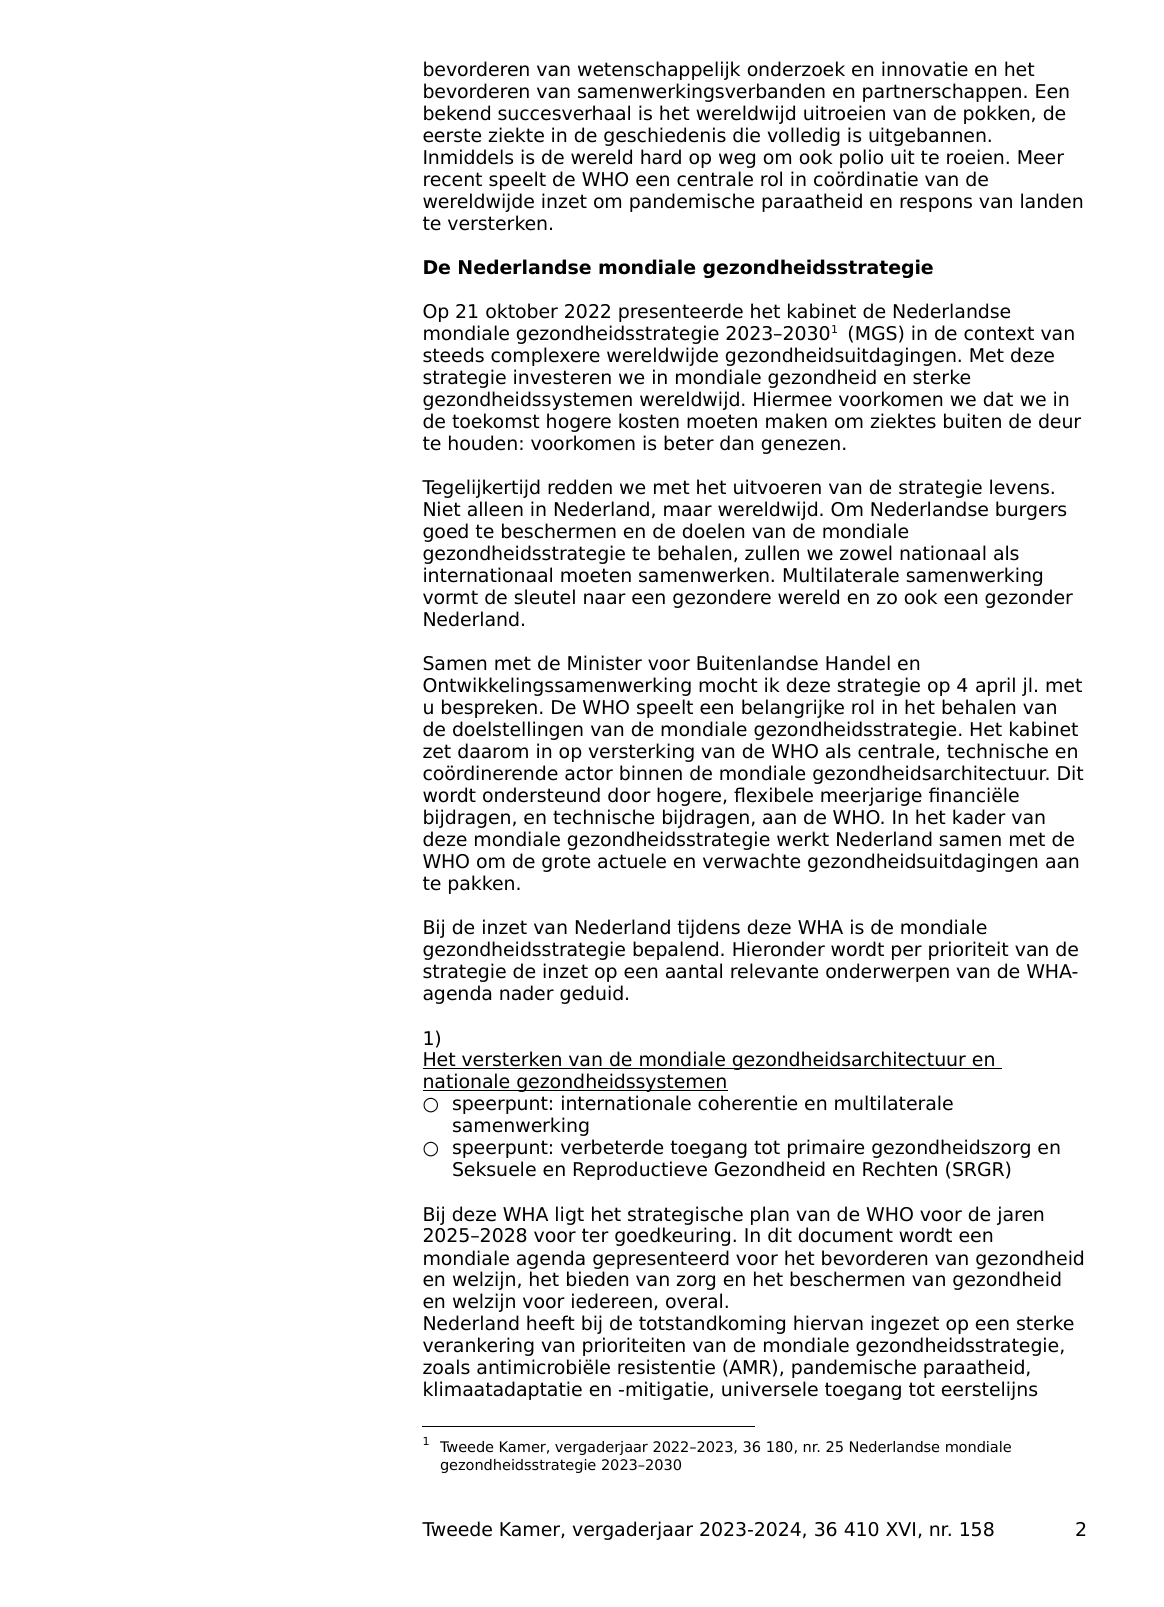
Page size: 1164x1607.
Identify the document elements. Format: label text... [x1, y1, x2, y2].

subtitle De Nederlandse mondiale gezondheidsstrategie [422, 257, 1087, 279]
text ○ speerpunt: verbeterde toegang tot primaire gezondheidszorg en Seksuele en Reproductieve Gezondheid en Rechten (SRGR) [422, 1137, 1087, 1181]
text Tegelijkertijd redden we met het uitvoeren van de strategie levens. Niet alleen in Nederland, maar wereldwijd. Om Nederlandse burgers goed te beschermen en de doelen van de mondiale gezondheidsstrategie te behalen, zullen we zowel nationaal als internationaal moeten samenwerken. Multilaterale samenwerking vormt de sleutel naar een gezondere wereld en zo ook een gezonder Nederland. [422, 477, 1087, 631]
text Op 21 oktober 2022 presenteerde het kabinet de Nederlandse mondiale gezondheidsstrategie 2023–2030 (MGS) in de context van steeds complexere wereldwijde gezondheidsuitdagingen. Met deze strategie investeren we in mondiale gezondheid en sterke gezondheidssystemen wereldwijd. Hiermee voorkomen we dat we in de toekomst hogere kosten moeten maken om ziektes buiten de deur te houden: voorkomen is beter dan genezen. [422, 301, 1087, 455]
text bevorderen van wetenschappelijk onderzoek en innovatie en het bevorderen van samenwerkingsverbanden en partnerschappen. Een bekend succesverhaal is het wereldwijd uitroeien van de pokken, de eerste ziekte in de geschiedenis die volledig is uitgebannen. Inmiddels is de wereld hard op weg om ook polio uit te roeien. Meer recent speelt de WHO een centrale rol in coördinatie van de wereldwijde inzet om pandemische paraatheid en respons van landen te versterken. [422, 59, 1087, 235]
text ○ speerpunt: internationale coherentie en multilaterale samenwerking [422, 1093, 1087, 1137]
text Nederland heeft bij de totstandkoming hiervan ingezet op een sterke verankering van prioriteiten van de mondiale gezondheidsstrategie, zoals antimicrobiële resistentie (AMR), pandemische paraatheid, klimaatadaptatie en -mitigatie, universele toegang tot eerstelijns [422, 1313, 1087, 1401]
text 1) [422, 1027, 1087, 1049]
text Het versterken van de mondiale gezondheidsarchitectuur en nationale gezondheidssystemen [422, 1049, 1087, 1093]
text Bij deze WHA ligt het strategische plan van de WHO voor de jaren 2025–2028 voor ter goedkeuring. In dit document wordt een mondiale agenda gepresenteerd voor het bevorderen van gezondheid en welzijn, het bieden van zorg en het beschermen van gezondheid en welzijn voor iedereen, overal. [422, 1203, 1087, 1313]
text Tweede Kamer, vergaderjaar 2022–2023, 36 180, nr. 25 Nederlandse mondiale gezondheidsstrategie 2023–2030 [422, 1435, 1087, 1474]
text Bij de inzet van Nederland tijdens deze WHA is de mondiale gezondheidsstrategie bepalend. Hieronder wordt per prioriteit van de strategie de inzet op een aantal relevante onderwerpen van de WHA-agenda nader geduid. [422, 917, 1087, 1005]
text Samen met de Minister voor Buitenlandse Handel en Ontwikkelingssamenwerking mocht ik deze strategie op 4 april jl. met u bespreken. De WHO speelt een belangrijke rol in het behalen van de doelstellingen van de mondiale gezondheidsstrategie. Het kabinet zet daarom in op versterking van de WHO als centrale, technische en coördinerende actor binnen de mondiale gezondheidsarchitectuur. Dit wordt ondersteund door hogere, flexibele meerjarige financiële bijdragen, en technische bijdragen, aan de WHO. In het kader van deze mondiale gezondheidsstrategie werkt Nederland samen met de WHO om de grote actuele en verwachte gezondheidsuitdagingen aan te pakken. [422, 653, 1087, 895]
